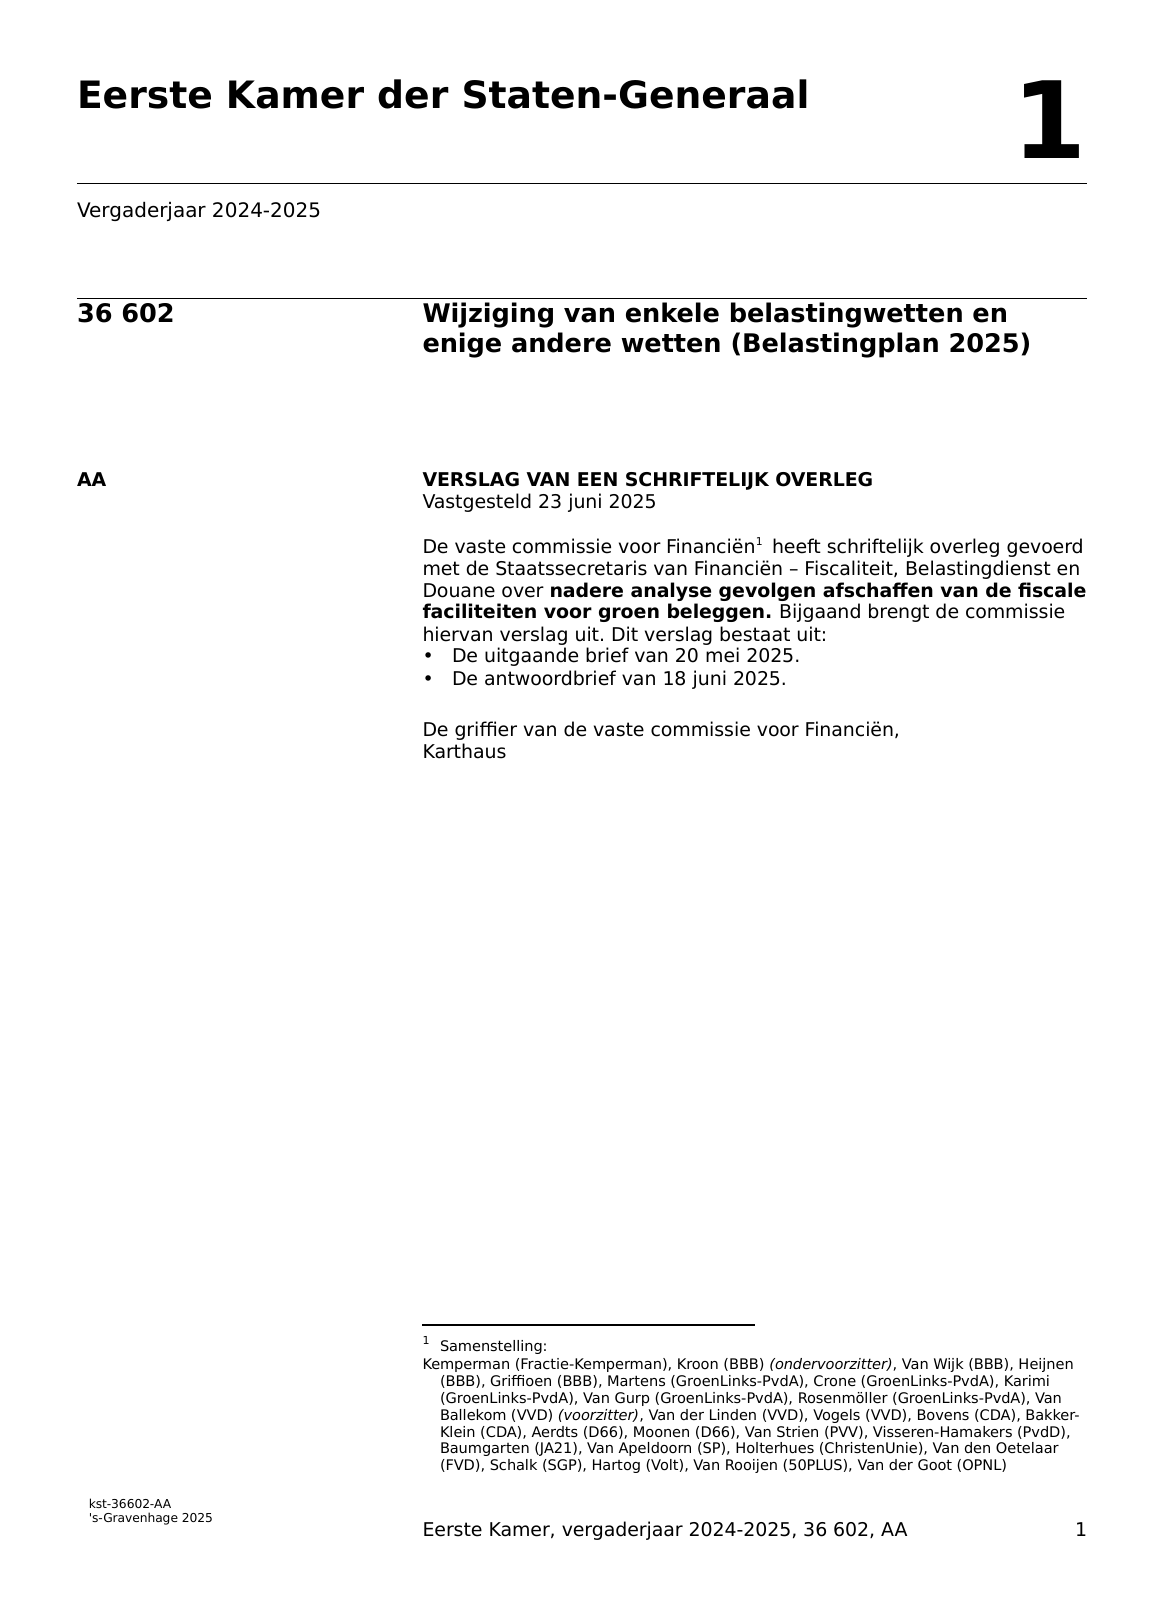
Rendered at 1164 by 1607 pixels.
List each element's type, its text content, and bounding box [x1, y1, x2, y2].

table_cell Vergaderjaar 2024-2025 [77, 184, 1087, 298]
text De griffier van de vaste commissie voor Financiën, Karthaus [422, 719, 1087, 763]
subtitle AA VERSLAG VAN EEN SCHRIFTELIJK OVERLEG [77, 469, 1087, 491]
text kst-36602-AA [88, 1497, 323, 1511]
text 's-Gravenhage 2025 [88, 1511, 323, 1525]
subtitle 36 602 Wijziging van enkele belastingwetten en enige andere wetten (Belastingplan 2025) [77, 299, 1087, 358]
table_header Eerste Kamer der Staten-Generaal [77, 59, 886, 183]
text Vastgesteld 23 juni 2025 [422, 491, 1087, 513]
text Samenstelling: [422, 1334, 1087, 1356]
text • De uitgaande brief van 20 mei 2025. [422, 645, 1087, 667]
text De vaste commissie voor Financiën heeft schriftelijk overleg gevoerd met de Staatssecretaris van Financiën – Fiscaliteit, Belastingdienst en Douane over nadere analyse gevolgen afschaffen van de fiscale faciliteiten voor groen beleggen. Bijgaand brengt de commissie hiervan verslag uit. Dit verslag bestaat uit: [422, 536, 1087, 645]
text • De antwoordbrief van 18 juni 2025. [422, 667, 1087, 689]
table_header 1 [886, 59, 1087, 183]
text Kemperman (Fractie-Kemperman), Kroon (BBB) (ondervoorzitter), Van Wijk (BBB), Heijnen (BBB), Griffioen (BBB), Martens (GroenLinks-PvdA), Crone (GroenLinks-PvdA), Karimi (GroenLinks-PvdA), Van Gurp (GroenLinks-PvdA), Rosenmöller (GroenLinks-PvdA), Van Ballekom (VVD) (voorzitter), Van der Linden (VVD), Vogels (VVD), Bovens (CDA), Bakker-Klein (CDA), Aerdts (D66), Moonen (D66), Van Strien (PVV), Visseren-Hamakers (PvdD), Baumgarten (JA21), Van Apeldoorn (SP), Holterhues (ChristenUnie), Van den Oetelaar (FVD), Schalk (SGP), Hartog (Volt), Van Rooijen (50PLUS), Van der Goot (OPNL) [422, 1356, 1087, 1474]
